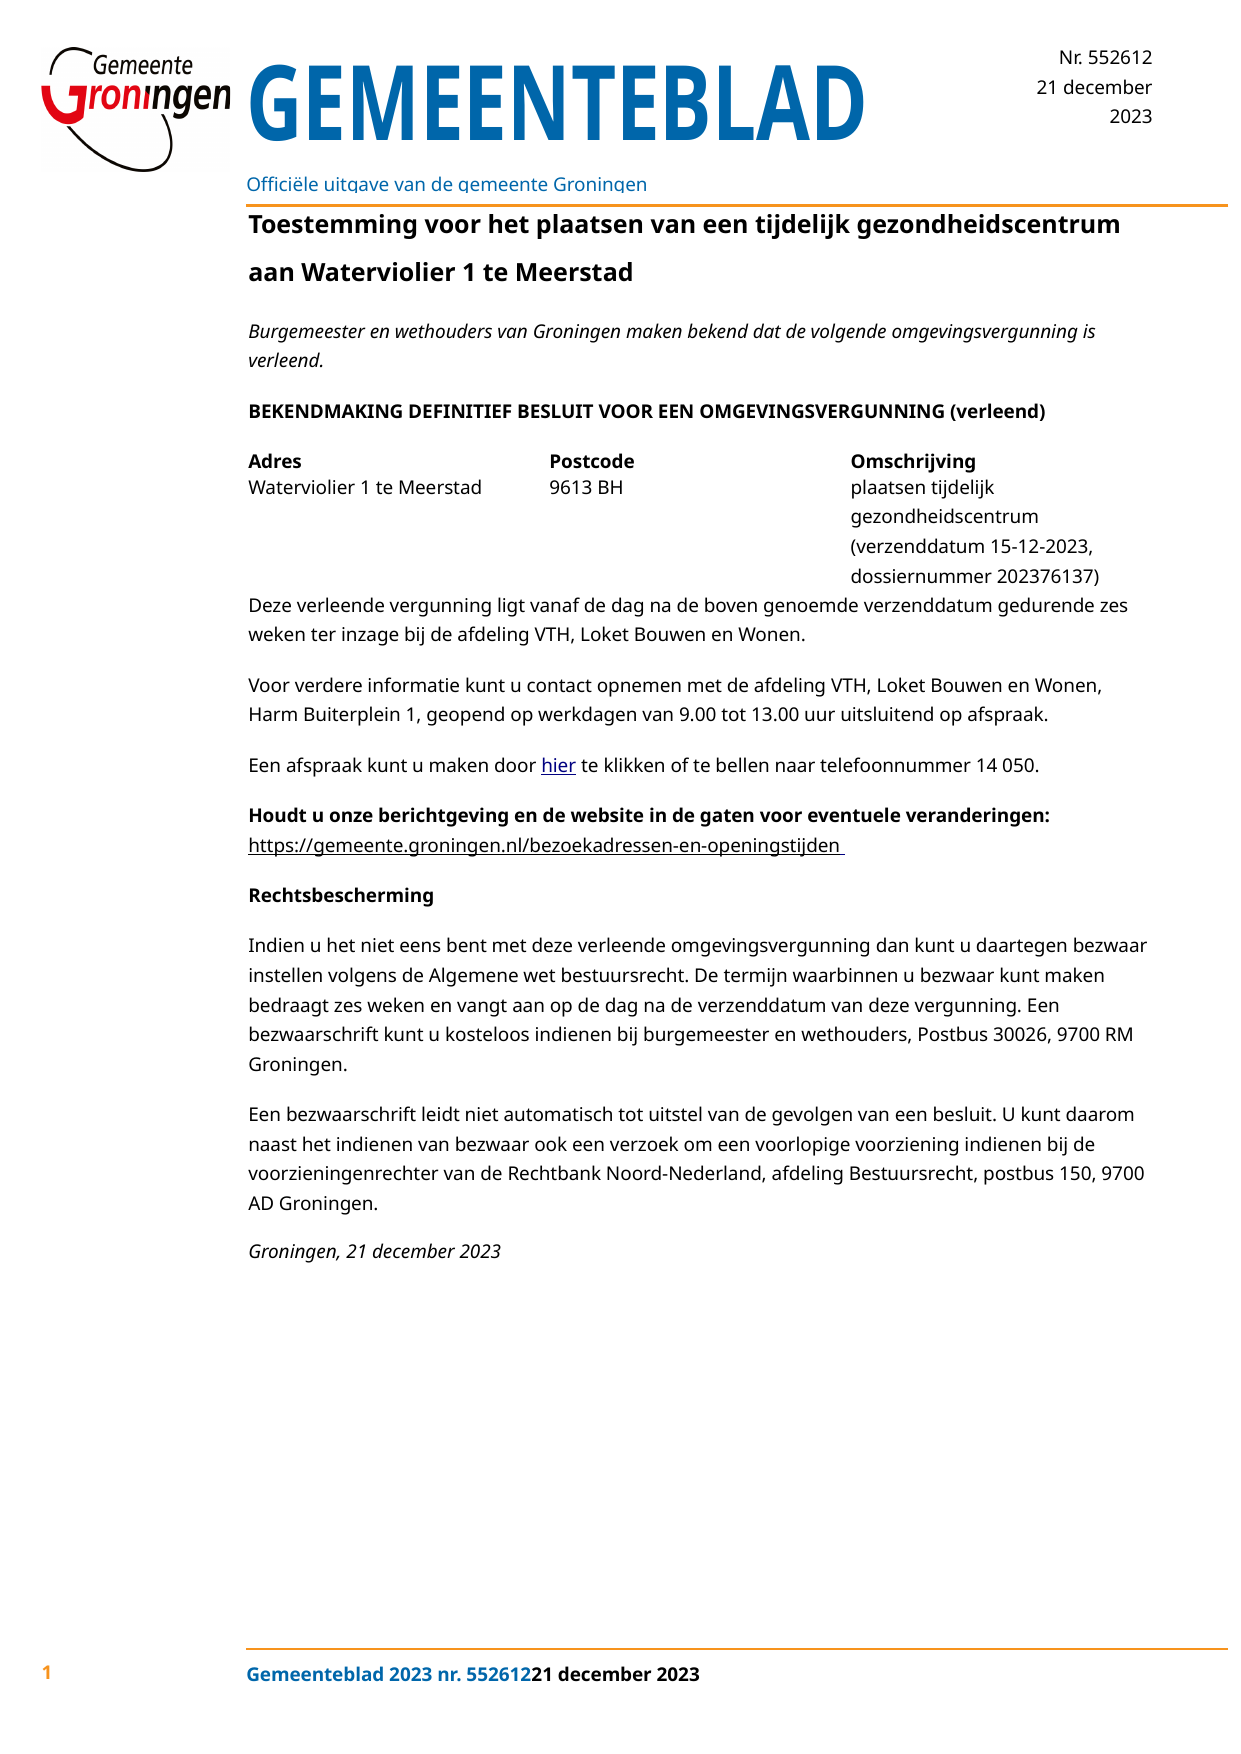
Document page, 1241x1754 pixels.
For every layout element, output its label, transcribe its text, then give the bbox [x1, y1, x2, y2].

table_cell plaatsen tijdelijk gezondheidscentrum (verzenddatum 15-12-2023, dossiernummer 202376137) [850, 474, 1152, 589]
table_header Postcode [549, 449, 850, 474]
text Rechtsbescherming [248, 882, 1152, 908]
text Houdt u onze berichtgeving en de website in de gaten voor eventuele veranderingen: https://gemeente.groningen.nl/bezoekadressen-en-openingstijden [248, 802, 1152, 858]
text Groningen, 21 december 2023 [248, 1238, 1152, 1264]
table_header Omschrijving [850, 449, 1152, 474]
text Burgemeester en wethouders van Groningen maken bekend dat de volgende omgevingsvergunning is verleend. [248, 318, 1152, 373]
table_cell Waterviolier 1 te Meerstad [248, 474, 549, 589]
text Indien u het niet eens bent met deze verleende omgevingsvergunning dan kunt u daartegen bezwaar instellen volgens de Algemene wet bestuursrecht. De termijn waarbinnen u bezwaar kunt maken bedraagt zes weken en vangt aan op de dag na de verzenddatum van deze vergunning. Een bezwaarschrift kunt u kosteloos indienen bij burgemeester en wethouders, Postbus 30026, 9700 RM Groningen. [248, 933, 1152, 1077]
text Een bezwaarschrift leidt niet automatisch tot uitstel van de gevolgen van een besluit. U kunt daarom naast het indienen van bezwaar ook een verzoek om een voorlopige voorziening indienen bij de voorzieningenrechter van de Rechtbank Noord-Nederland, afdeling Bestuursrecht, postbus 150, 9700 AD Groningen. [248, 1101, 1152, 1216]
text Voor verdere informatie kunt u contact opnemen met de afdeling VTH, Loket Bouwen en Wonen, Harm Buiterplein 1, geopend op werkdagen van 9.00 tot 13.00 uur uitsluitend op afspraak. [248, 672, 1152, 727]
text Een afspraak kunt u maken door hier te klikken of te bellen naar telefoonnummer 14 050. [248, 752, 1152, 778]
table_header Adres [248, 449, 549, 474]
text Toestemming voor het plaatsen van een tijdelijk gezondheidscentrum aan Waterviolier 1 te Meerstad [248, 207, 1152, 288]
picture [41, 47, 231, 172]
table_cell 9613 BH [549, 474, 850, 589]
text BEKENDMAKING DEFINITIEF BESLUIT VOOR EEN OMGEVINGSVERGUNNING (verleend) [248, 398, 1152, 424]
text Deze verleende vergunning ligt vanaf de dag na de boven genoemde verzenddatum gedurende zes weken ter inzage bij de afdeling VTH, Loket Bouwen en Wonen. [248, 592, 1152, 647]
